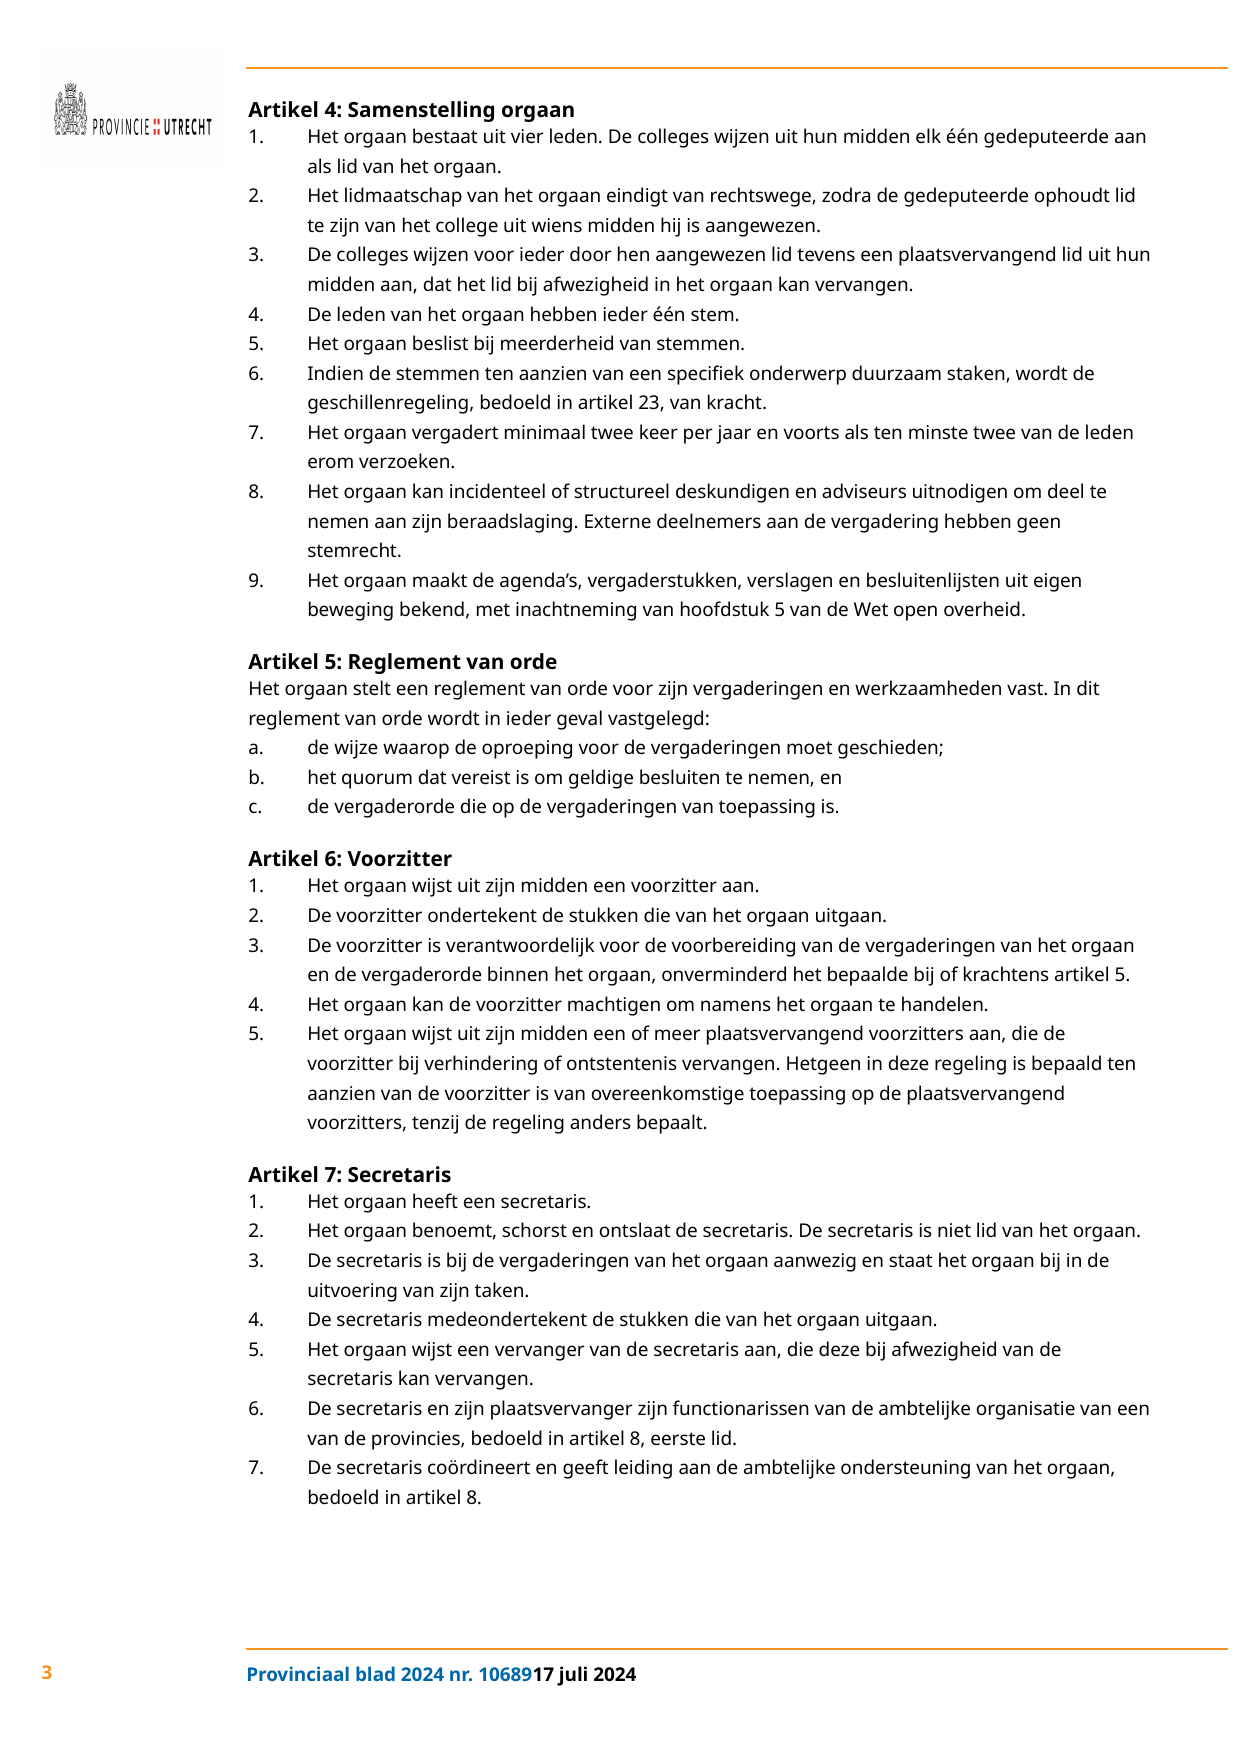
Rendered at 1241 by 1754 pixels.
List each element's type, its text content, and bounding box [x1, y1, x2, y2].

text Het orgaan stelt een reglement van orde voor zijn vergaderingen en werkzaamheden vast. In dit reglement van orde wordt in ieder geval vastgelegd: [248, 675, 1152, 731]
list Het orgaan kan de voorzitter machtigen om namens het orgaan te handelen. [248, 991, 1152, 1017]
list De secretaris is bij de vergaderingen van het orgaan aanwezig en staat het orgaan bij in de uitvoering van zijn taken. [248, 1247, 1152, 1303]
list Het orgaan wijst uit zijn midden een of meer plaatsvervangend voorzitters aan, die de voorzitter bij verhindering of ontstentenis vervangen. Hetgeen in deze regeling is bepaald ten aanzien van de voorzitter is van overeenkomstige toepassing op de plaatsvervangend voorzitters, tenzij de regeling anders bepaalt. [248, 1021, 1152, 1135]
list Het orgaan maakt de agenda’s, vergaderstukken, verslagen en besluitenlijsten uit eigen beweging bekend, met inachtneming van hoofdstuk 5 van de Wet open overheid. [248, 567, 1152, 622]
list De secretaris medeondertekent de stukken die van het orgaan uitgaan. [248, 1306, 1152, 1332]
list De voorzitter ondertekent de stukken die van het orgaan uitgaan. [248, 902, 1152, 928]
list De colleges wijzen voor ieder door hen aangewezen lid tevens een plaatsvervangend lid uit hun midden aan, dat het lid bij afwezigheid in het orgaan kan vervangen. [248, 242, 1152, 297]
list Het orgaan bestaat uit vier leden. De colleges wijzen uit hun midden elk één gedeputeerde aan als lid van het orgaan. [248, 123, 1152, 178]
text Artikel 7: Secretaris [248, 1160, 1152, 1188]
picture [41, 47, 231, 172]
list Het orgaan heeft een secretaris. [248, 1188, 1152, 1214]
list De voorzitter is verantwoordelijk voor de voorbereiding van de vergaderingen van het orgaan en de vergaderorde binnen het orgaan, onverminderd het bepaalde bij of krachtens artikel 5. [248, 932, 1152, 987]
list Het orgaan beslist bij meerderheid van stemmen. [248, 330, 1152, 356]
text Artikel 4: Samenstelling orgaan [248, 95, 1152, 123]
list Het orgaan kan incidenteel of structureel deskundigen en adviseurs uitnodigen om deel te nemen aan zijn beraadslaging. Externe deelnemers aan de vergadering hebben geen stemrecht. [248, 478, 1152, 563]
list De leden van het orgaan hebben ieder één stem. [248, 301, 1152, 326]
list De secretaris en zijn plaatsvervanger zijn functionarissen van de ambtelijke organisatie van een van de provincies, bedoeld in artikel 8, eerste lid. [248, 1395, 1152, 1451]
list de vergaderorde die op de vergaderingen van toepassing is. [248, 794, 1152, 819]
text Artikel 5: Reglement van orde [248, 647, 1152, 675]
list de wijze waarop de oproeping voor de vergaderingen moet geschieden; [248, 734, 1152, 760]
list Indien de stemmen ten aanzien van een specifiek onderwerp duurzaam staken, wordt de geschillenregeling, bedoeld in artikel 23, van kracht. [248, 360, 1152, 415]
list Het orgaan wijst een vervanger van de secretaris aan, die deze bij afwezigheid van de secretaris kan vervangen. [248, 1336, 1152, 1391]
list Het orgaan benoemt, schorst en ontslaat de secretaris. De secretaris is niet lid van het orgaan. [248, 1218, 1152, 1243]
list De secretaris coördineert en geeft leiding aan de ambtelijke ondersteuning van het orgaan, bedoeld in artikel 8. [248, 1454, 1152, 1510]
text Artikel 6: Voorzitter [248, 844, 1152, 873]
list Het orgaan wijst uit zijn midden een voorzitter aan. [248, 873, 1152, 898]
list het quorum dat vereist is om geldige besluiten te nemen, en [248, 764, 1152, 790]
list Het orgaan vergadert minimaal twee keer per jaar en voorts als ten minste twee van de leden erom verzoeken. [248, 419, 1152, 474]
list Het lidmaatschap van het orgaan eindigt van rechtswege, zodra de gedeputeerde ophoudt lid te zijn van het college uit wiens midden hij is aangewezen. [248, 182, 1152, 238]
